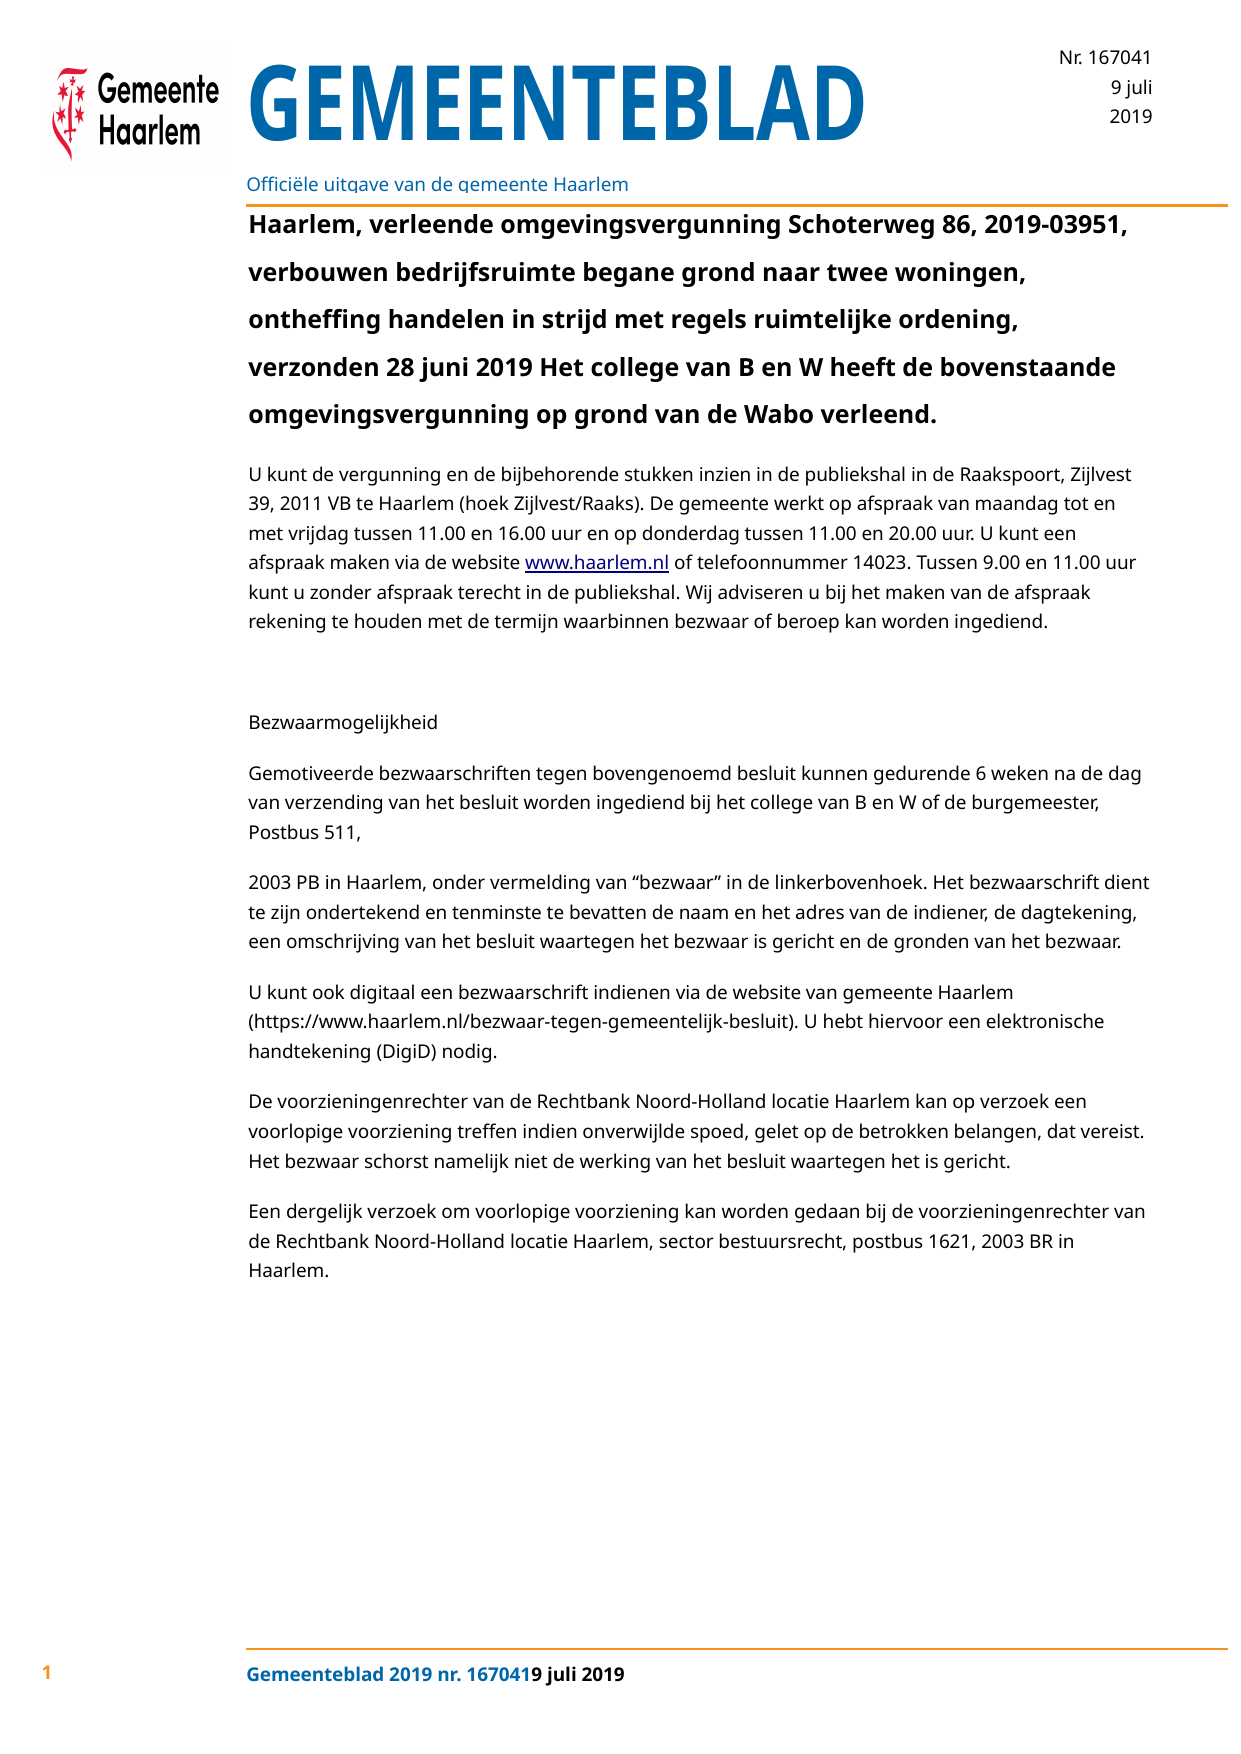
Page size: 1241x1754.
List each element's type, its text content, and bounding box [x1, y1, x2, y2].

text Bezwaarmogelijkheid [248, 709, 1152, 735]
text Een dergelijk verzoek om voorlopige voorziening kan worden gedaan bij de voorzieningenrechter van de Rechtbank Noord-Holland locatie Haarlem, sector bestuursrecht, postbus 1621, 2003 BR in Haarlem. [248, 1198, 1152, 1283]
text Gemotiveerde bezwaarschriften tegen bovengenoemd besluit kunnen gedurende 6 weken na de dag van verzending van het besluit worden ingediend bij het college van B en W of de burgemeester, Postbus 511, [248, 760, 1152, 845]
picture [41, 47, 231, 172]
text 2003 PB in Haarlem, onder vermelding van “bezwaar” in de linkerbovenhoek. Het bezwaarschrift dient te zijn ondertekend en tenminste te bevatten de naam en het adres van de indiener, de dagtekening, een omschrijving van het besluit waartegen het bezwaar is gericht en de gronden van het bezwaar. [248, 869, 1152, 954]
text De voorzieningenrechter van de Rechtbank Noord-Holland locatie Haarlem kan op verzoek een voorlopige voorziening treffen indien onverwijlde spoed, gelet op de betrokken belangen, dat vereist. Het bezwaar schorst namelijk niet de werking van het besluit waartegen het is gericht. [248, 1089, 1152, 1173]
text U kunt ook digitaal een bezwaarschrift indienen via de website van gemeente Haarlem (https://www.haarlem.nl/bezwaar-tegen-gemeentelijk-besluit). U hebt hiervoor een elektronische handtekening (DigiD) nodig. [248, 979, 1152, 1064]
text Haarlem, verleende omgevingsvergunning Schoterweg 86, 2019-03951, verbouwen bedrijfsruimte begane grond naar twee woningen, ontheffing handelen in strijd met regels ruimtelijke ordening, verzonden 28 juni 2019 Het college van B en W heeft de bovenstaande omgevingsvergunning op grond van de Wabo verleend. [248, 207, 1152, 431]
text U kunt de vergunning en de bijbehorende stukken inzien in de publiekshal in de Raakspoort, Zijlvest 39, 2011 VB te Haarlem (hoek Zijlvest/Raaks). De gemeente werkt op afspraak van maandag tot en met vrijdag tussen 11.00 en 16.00 uur en op donderdag tussen 11.00 en 20.00 uur. U kunt een afspraak maken via de website www.haarlem.nl of telefoonnummer 14023. Tussen 9.00 en 11.00 uur kunt u zonder afspraak terecht in de publiekshal. Wij adviseren u bij het maken van de afspraak rekening te houden met de termijn waarbinnen bezwaar of beroep kan worden ingediend. [248, 461, 1152, 634]
